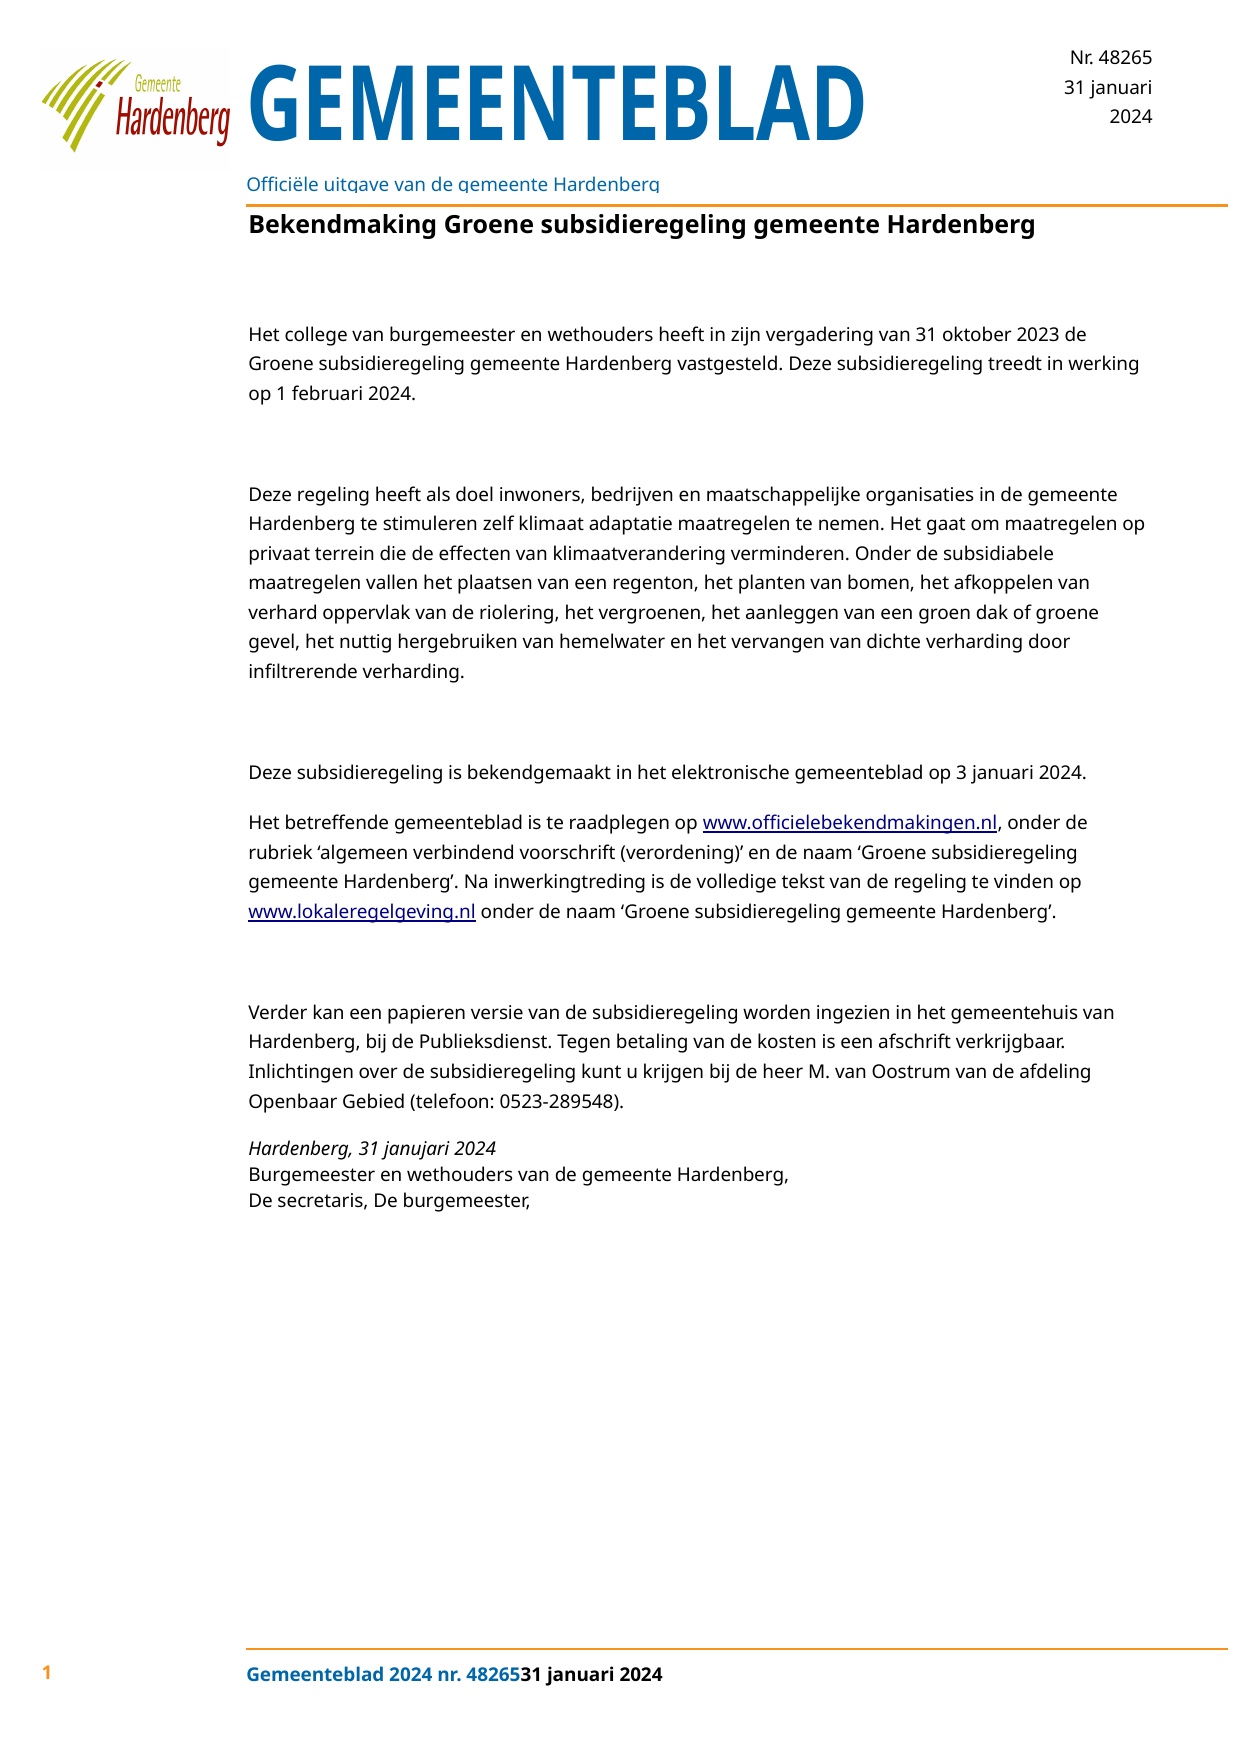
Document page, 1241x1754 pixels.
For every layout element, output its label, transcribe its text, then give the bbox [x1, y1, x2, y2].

text Burgemeester en wethouders van de gemeente Hardenberg, [248, 1161, 1152, 1187]
picture [41, 47, 231, 172]
text Hardenberg, 31 janujari 2024 [248, 1136, 1152, 1161]
text Deze regeling heeft als doel inwoners, bedrijven en maatschappelijke organisaties in de gemeente Hardenberg te stimuleren zelf klimaat adaptatie maatregelen te nemen. Het gaat om maatregelen op privaat terrein die de effecten van klimaatverandering verminderen. Onder de subsidiabele maatregelen vallen het plaatsen van een regenton, het planten van bomen, het afkoppelen van verhard oppervlak van de riolering, het vergroenen, het aanleggen van een groen dak of groene gevel, het nuttig hergebruiken van hemelwater en het vervangen van dichte verharding door infiltrerende verharding. [248, 481, 1152, 684]
text Verder kan een papieren versie van de subsidieregeling worden ingezien in het gemeentehuis van Hardenberg, bij de Publieksdienst. Tegen betaling van de kosten is een afschrift verkrijgbaar. Inlichtingen over de subsidieregeling kunt u krijgen bij de heer M. van Oostrum van de afdeling Openbaar Gebied (telefoon: 0523-289548). [248, 999, 1152, 1113]
text Het college van burgemeester en wethouders heeft in zijn vergadering van 31 oktober 2023 de Groene subsidieregeling gemeente Hardenberg vastgesteld. Deze subsidieregeling treedt in werking op 1 februari 2024. [248, 321, 1152, 406]
text Deze subsidieregeling is bekendgemaakt in het elektronische gemeenteblad op 3 januari 2024. [248, 759, 1152, 785]
text Het betreffende gemeenteblad is te raadplegen op www.officielebekendmakingen.nl, onder de rubriek ‘algemeen verbindend voorschrift (verordening)’ en de naam ‘Groene subsidieregeling gemeente Hardenberg’. Na inwerkingtreding is de volledige tekst van de regeling te vinden op www.lokaleregelgeving.nl onder de naam ‘Groene subsidieregeling gemeente Hardenberg’. [248, 809, 1152, 924]
text De secretaris, De burgemeester, [248, 1187, 1152, 1213]
text Bekendmaking Groene subsidieregeling gemeente Hardenberg [248, 207, 1152, 241]
